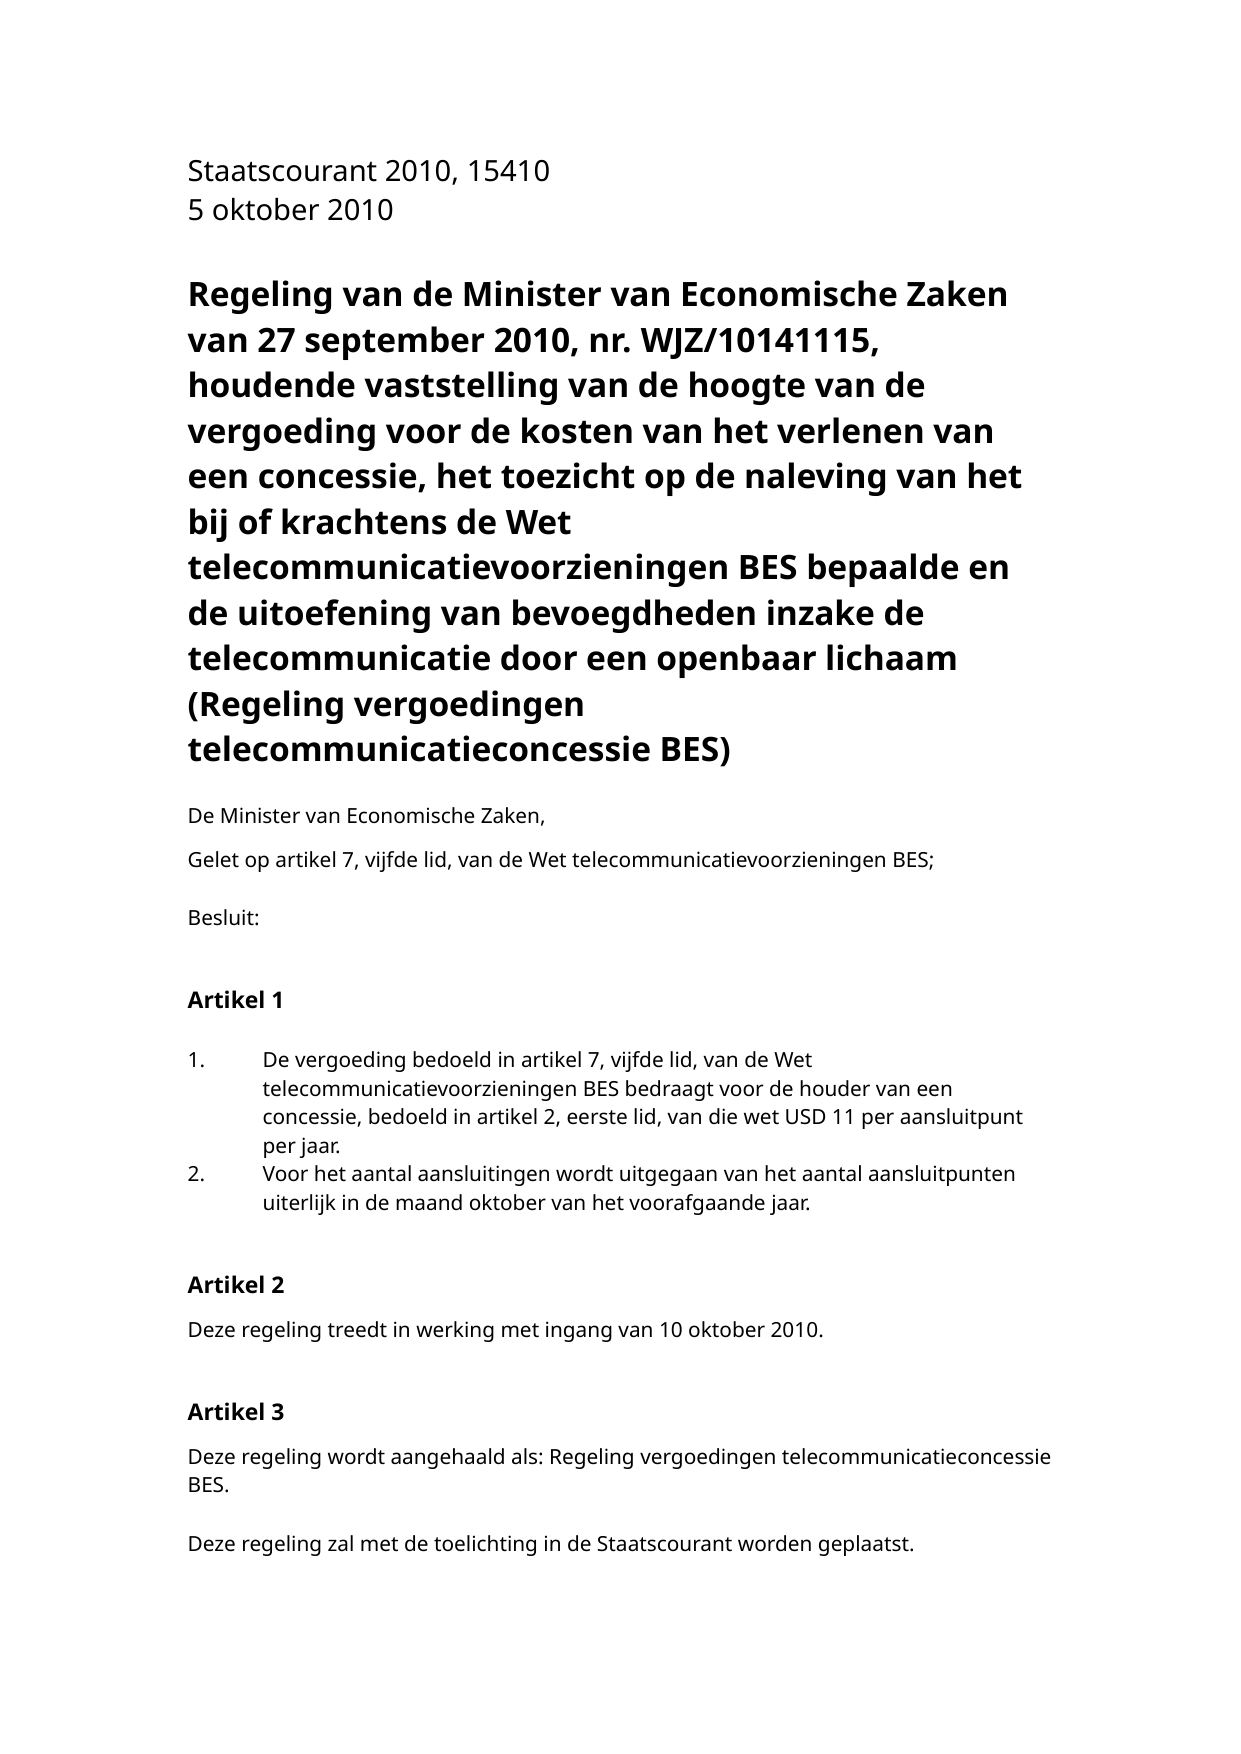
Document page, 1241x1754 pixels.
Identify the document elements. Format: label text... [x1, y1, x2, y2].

text Besluit: [187, 903, 1053, 932]
subtitle Regeling van de Minister van Economische Zaken van 27 september 2010, nr. WJZ/10141115, houdende vaststelling van de hoogte van de vergoeding voor de kosten van het verlenen van een concessie, het toezicht op de naleving van het bij of krachtens de Wet telecommunicatievoorzieningen BES bepaalde en de uitoefening van bevoegdheden inzake de telecommunicatie door een openbaar lichaam (Regeling vergoedingen telecommunicatieconcessie BES) [187, 271, 1053, 772]
subtitle Artikel 1 [187, 984, 1053, 1016]
text Gelet op artikel 7, vijfde lid, van de Wet telecommunicatievoorzieningen BES; [187, 845, 1053, 873]
subtitle Artikel 2 [187, 1269, 1053, 1300]
list De vergoeding bedoeld in artikel 7, vijfde lid, van de Wet telecommunicatievoorzieningen BES bedraagt voor de houder van een concessie, bedoeld in artikel 2, eerste lid, van die wet USD 11 per aansluitpunt per jaar. [187, 1046, 1053, 1159]
text Deze regeling treedt in werking met ingang van 10 oktober 2010. [187, 1315, 1053, 1343]
text Deze regeling zal met de toelichting in de Staatscourant worden geplaatst. [187, 1529, 1053, 1557]
text Staatscourant 2010, 15410 [187, 150, 1053, 190]
subtitle Artikel 3 [187, 1396, 1053, 1427]
list Voor het aantal aansluitingen wordt uitgegaan van het aantal aansluitpunten uiterlijk in de maand oktober van het voorafgaande jaar. [187, 1159, 1053, 1216]
text 5 oktober 2010 [187, 190, 1053, 229]
text Deze regeling wordt aangehaald als: Regeling vergoedingen telecommunicatieconcessie BES. [187, 1442, 1053, 1499]
text De Minister van Economische Zaken, [187, 802, 1053, 830]
